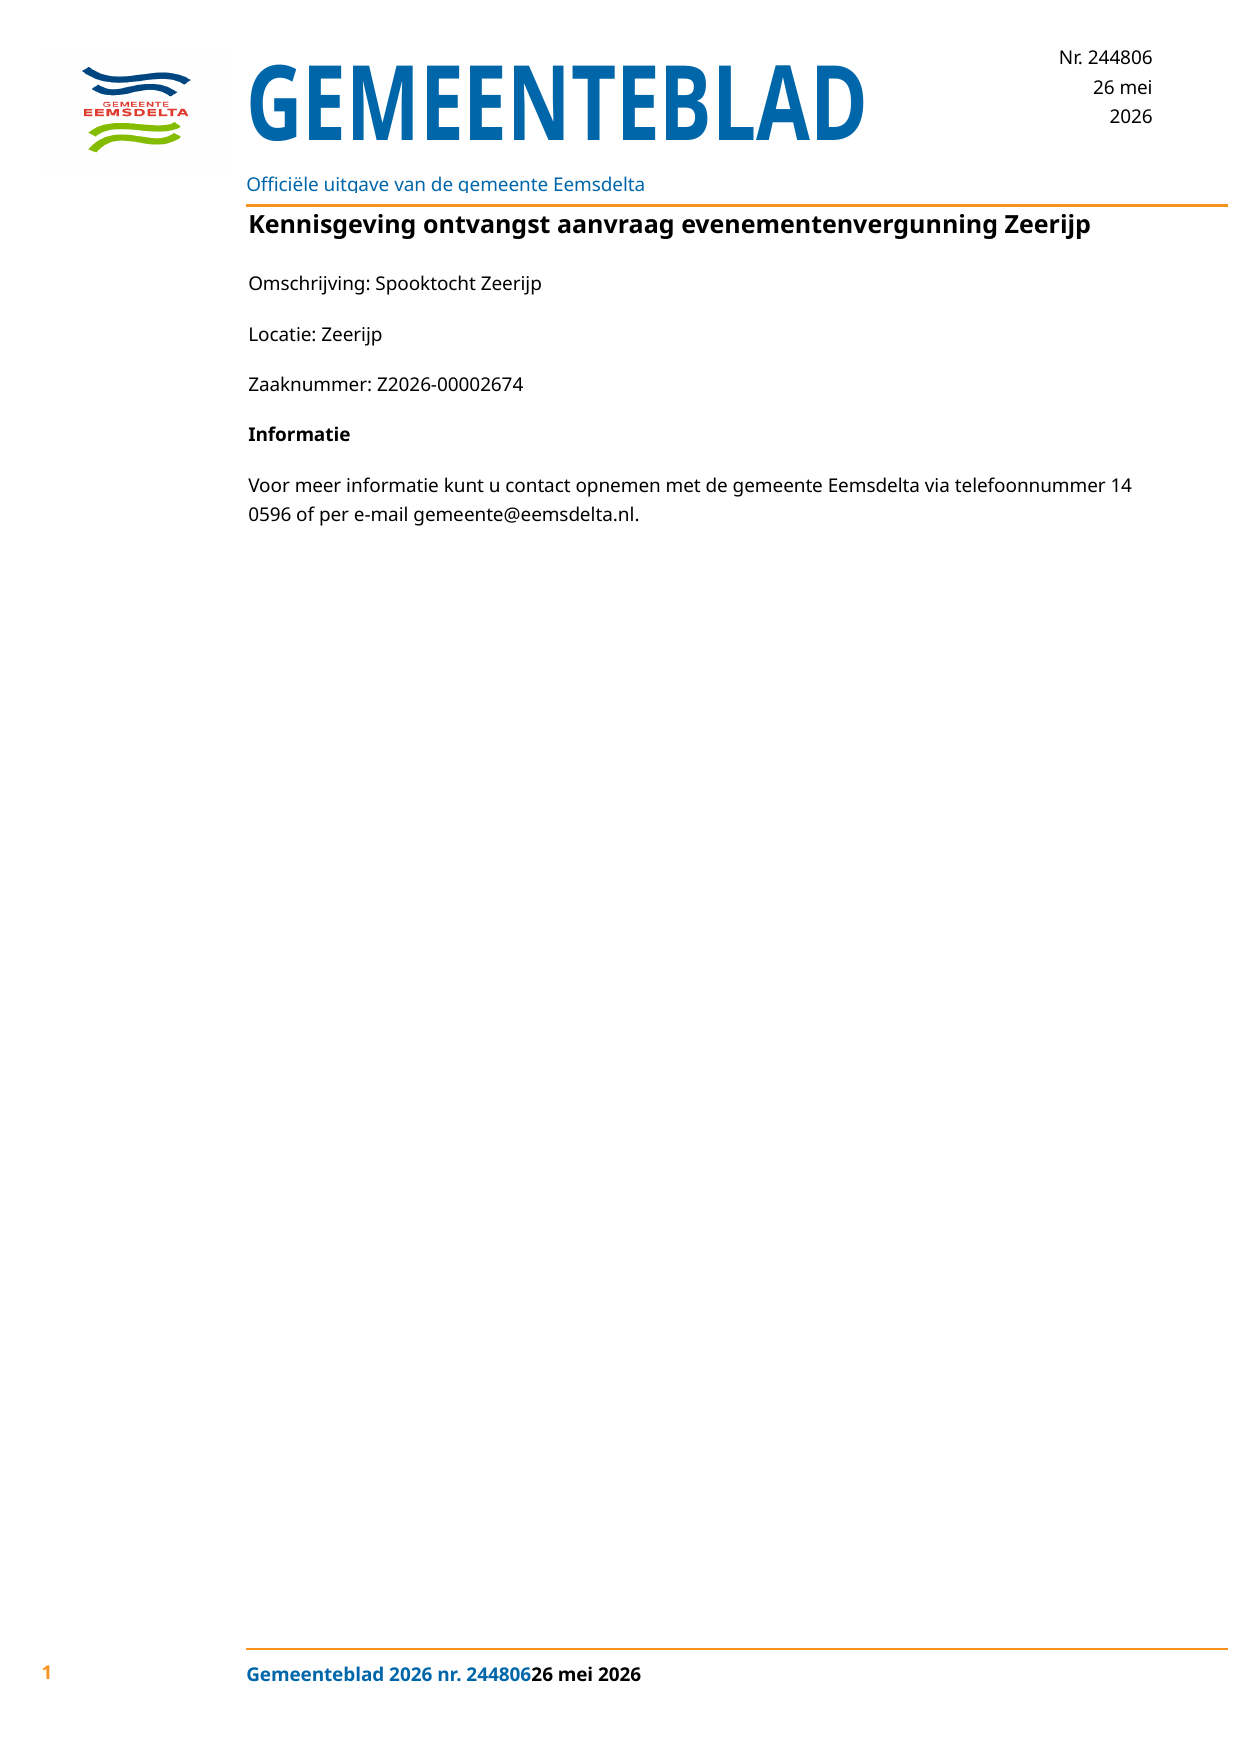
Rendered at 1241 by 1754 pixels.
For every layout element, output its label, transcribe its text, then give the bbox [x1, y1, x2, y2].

text Zaaknummer: Z2026-00002674 [248, 371, 1152, 397]
text Omschrijving: Spooktocht Zeerijp [248, 270, 1152, 296]
text Voor meer informatie kunt u contact opnemen met de gemeente Eemsdelta via telefoonnummer 14 0596 of per e-mail gemeente@eemsdelta.nl. [248, 472, 1152, 527]
text Informatie [248, 422, 1152, 447]
text Kennisgeving ontvangst aanvraag evenementenvergunning Zeerijp [248, 207, 1152, 241]
text Locatie: Zeerijp [248, 321, 1152, 346]
picture [41, 47, 231, 172]
